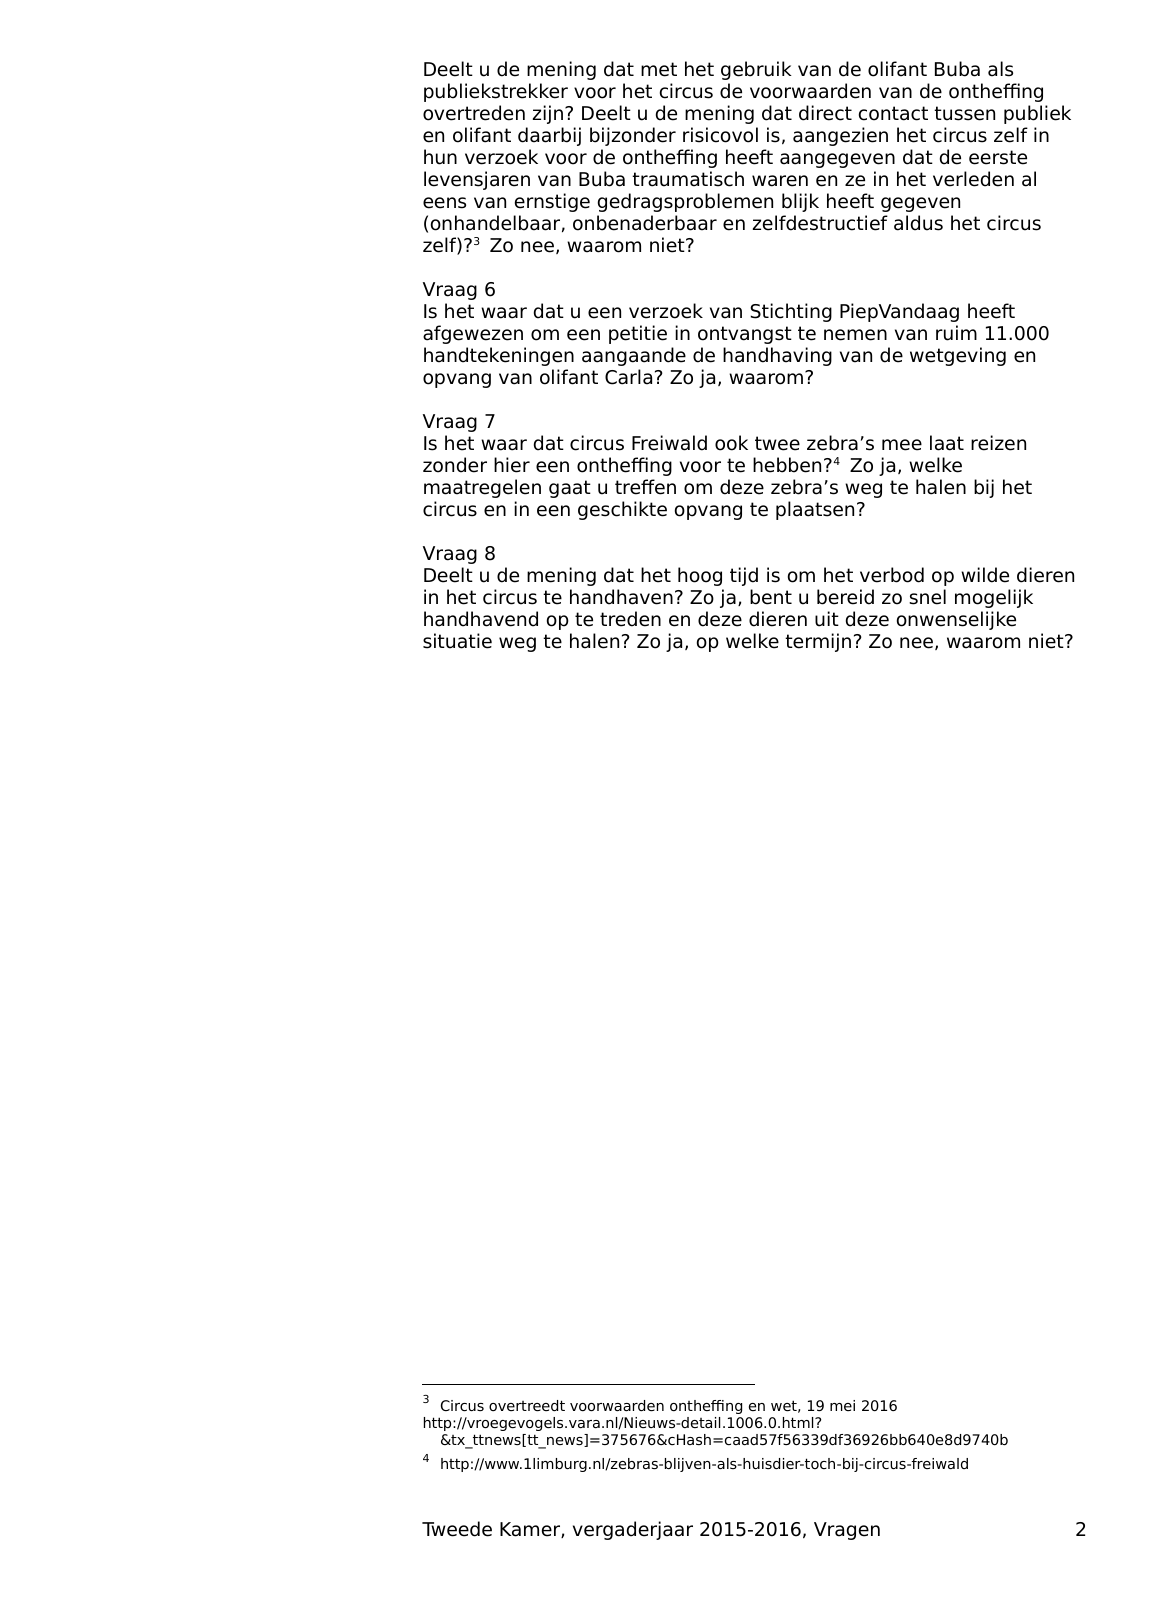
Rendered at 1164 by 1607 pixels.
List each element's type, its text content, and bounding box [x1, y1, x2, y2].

text Deelt u de mening dat het hoog tijd is om het verbod op wilde dieren in het circus te handhaven? Zo ja, bent u bereid zo snel mogelijk handhavend op te treden en deze dieren uit deze onwenselijke situatie weg te halen? Zo ja, op welke termijn? Zo nee, waarom niet? [422, 565, 1087, 653]
text Is het waar dat u een verzoek van Stichting PiepVandaag heeft afgewezen om een petitie in ontvangst te nemen van ruim 11.000 handtekeningen aangaande de handhaving van de wetgeving en opvang van olifant Carla? Zo ja, waarom? [422, 301, 1087, 389]
text Deelt u de mening dat met het gebruik van de olifant Buba als publiekstrekker voor het circus de voorwaarden van de ontheffing overtreden zijn? Deelt u de mening dat direct contact tussen publiek en olifant daarbij bijzonder risicovol is, aangezien het circus zelf in hun verzoek voor de ontheffing heeft aangegeven dat de eerste levensjaren van Buba traumatisch waren en ze in het verleden al eens van ernstige gedragsproblemen blijk heeft gegeven (onhandelbaar, onbenaderbaar en zelfdestructief aldus het circus zelf)? Zo nee, waarom niet? [422, 59, 1087, 257]
text Circus overtreedt voorwaarden ontheffing en wet, 19 mei 2016 [422, 1393, 1087, 1416]
text http://www.1limburg.nl/zebras-blijven-als-huisdier-toch-bij-circus-freiwald [422, 1452, 1087, 1474]
text Vraag 6 [422, 279, 1087, 301]
text Vraag 8 [422, 543, 1087, 565]
text Vraag 7 [422, 411, 1087, 433]
text Is het waar dat circus Freiwald ook twee zebra’s mee laat reizen zonder hier een ontheffing voor te hebben? Zo ja, welke maatregelen gaat u treffen om deze zebra’s weg te halen bij het circus en in een geschikte opvang te plaatsen? [422, 433, 1087, 521]
text http://vroegevogels.vara.nl/Nieuws-detail.1006.0.html?&tx_ttnews[tt_news]=375676&cHash=caad57f56339df36926bb640e8d9740b [422, 1416, 1087, 1449]
